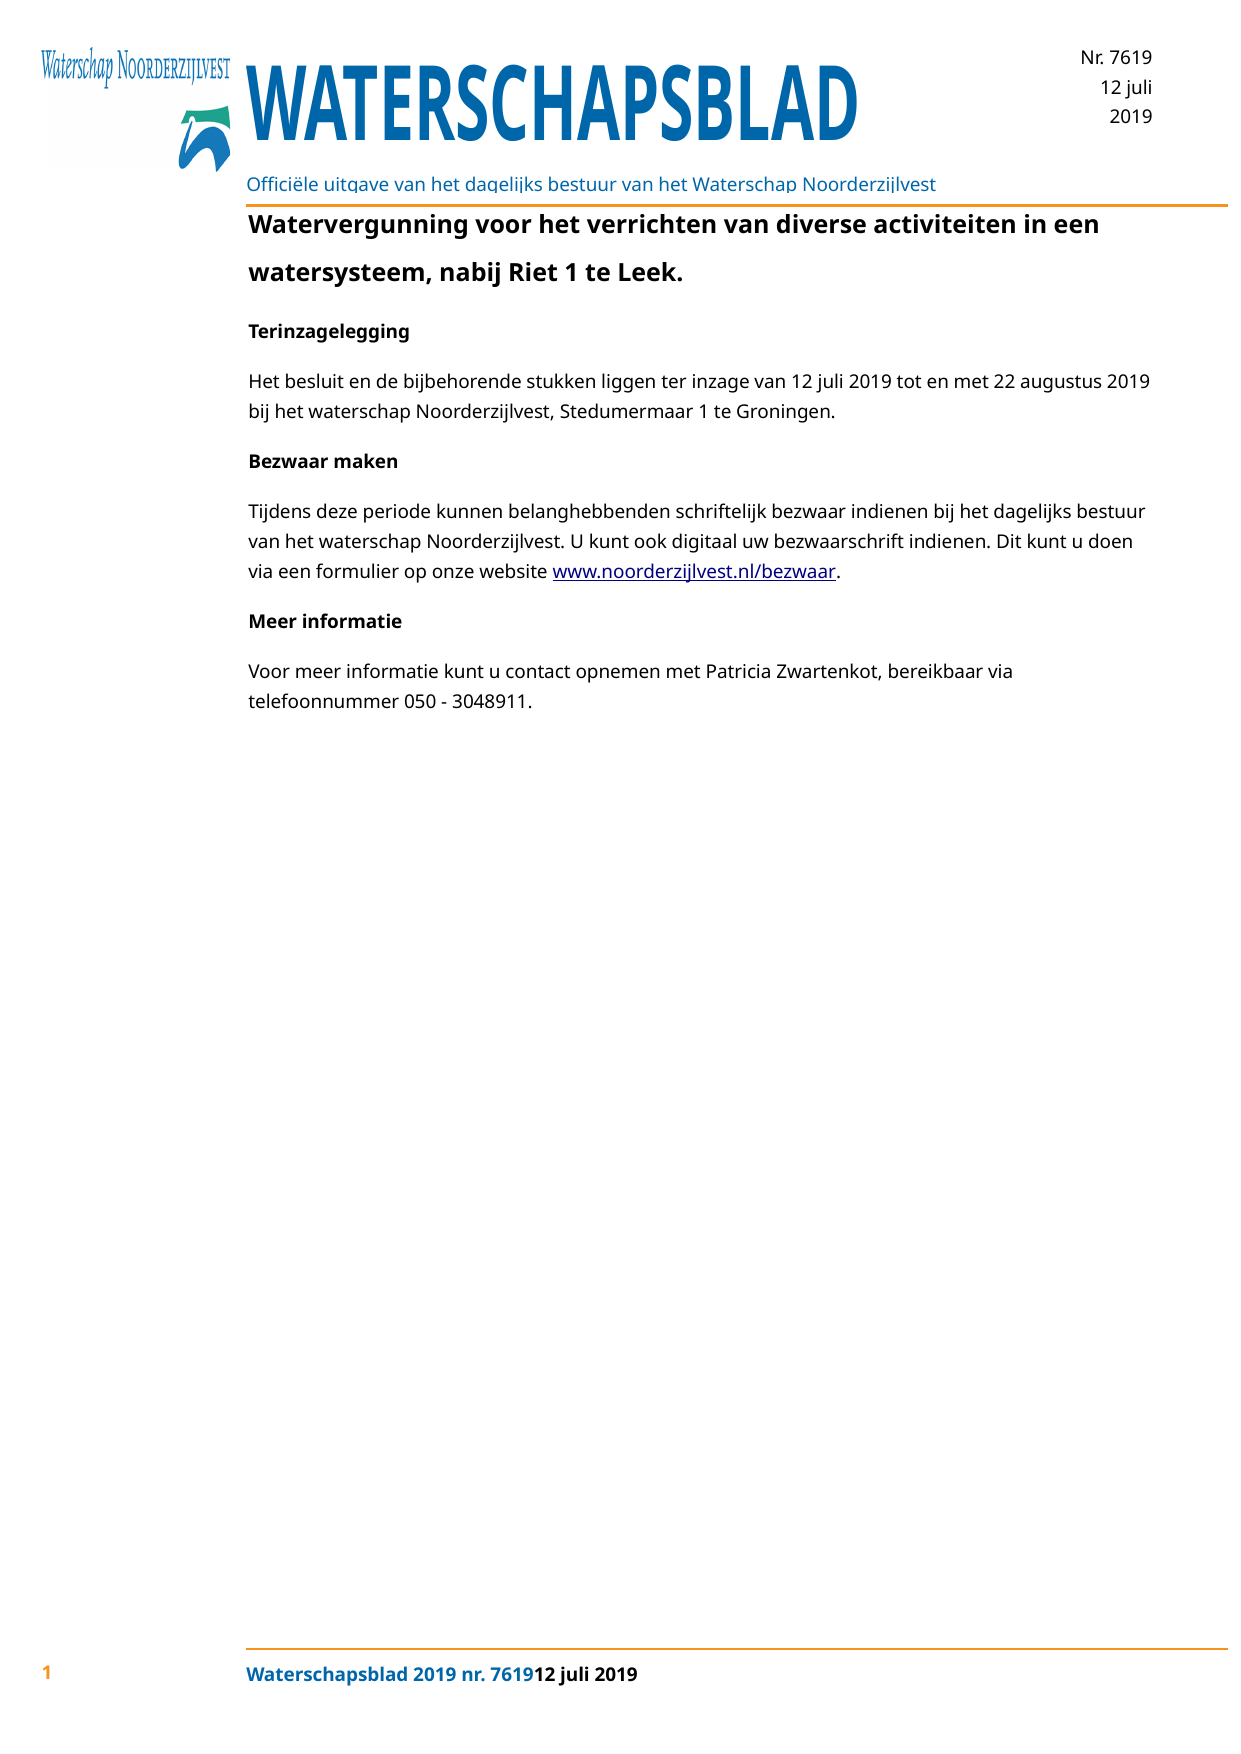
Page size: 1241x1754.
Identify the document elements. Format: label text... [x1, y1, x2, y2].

text Het besluit en de bijbehorende stukken liggen ter inzage van 12 juli 2019 tot en met 22 augustus 2019 bij het waterschap Noorderzijlvest, Stedumermaar 1 te Groningen. [248, 368, 1152, 424]
text Meer informatie [248, 608, 1152, 634]
picture [41, 47, 231, 172]
text Terinzagelegging [248, 318, 1152, 344]
text Watervergunning voor het verrichten van diverse activiteiten in een watersysteem, nabij Riet 1 te Leek. [248, 207, 1152, 288]
text Bezwaar maken [248, 448, 1152, 474]
text Tijdens deze periode kunnen belanghebbenden schriftelijk bezwaar indienen bij het dagelijks bestuur van het waterschap Noorderzijlvest. U kunt ook digitaal uw bezwaarschrift indienen. Dit kunt u doen via een formulier op onze website www.noorderzijlvest.nl/bezwaar. [248, 499, 1152, 584]
text Voor meer informatie kunt u contact opnemen met Patricia Zwartenkot, bereikbaar via telefoonnummer 050 - 3048911. [248, 659, 1152, 714]
